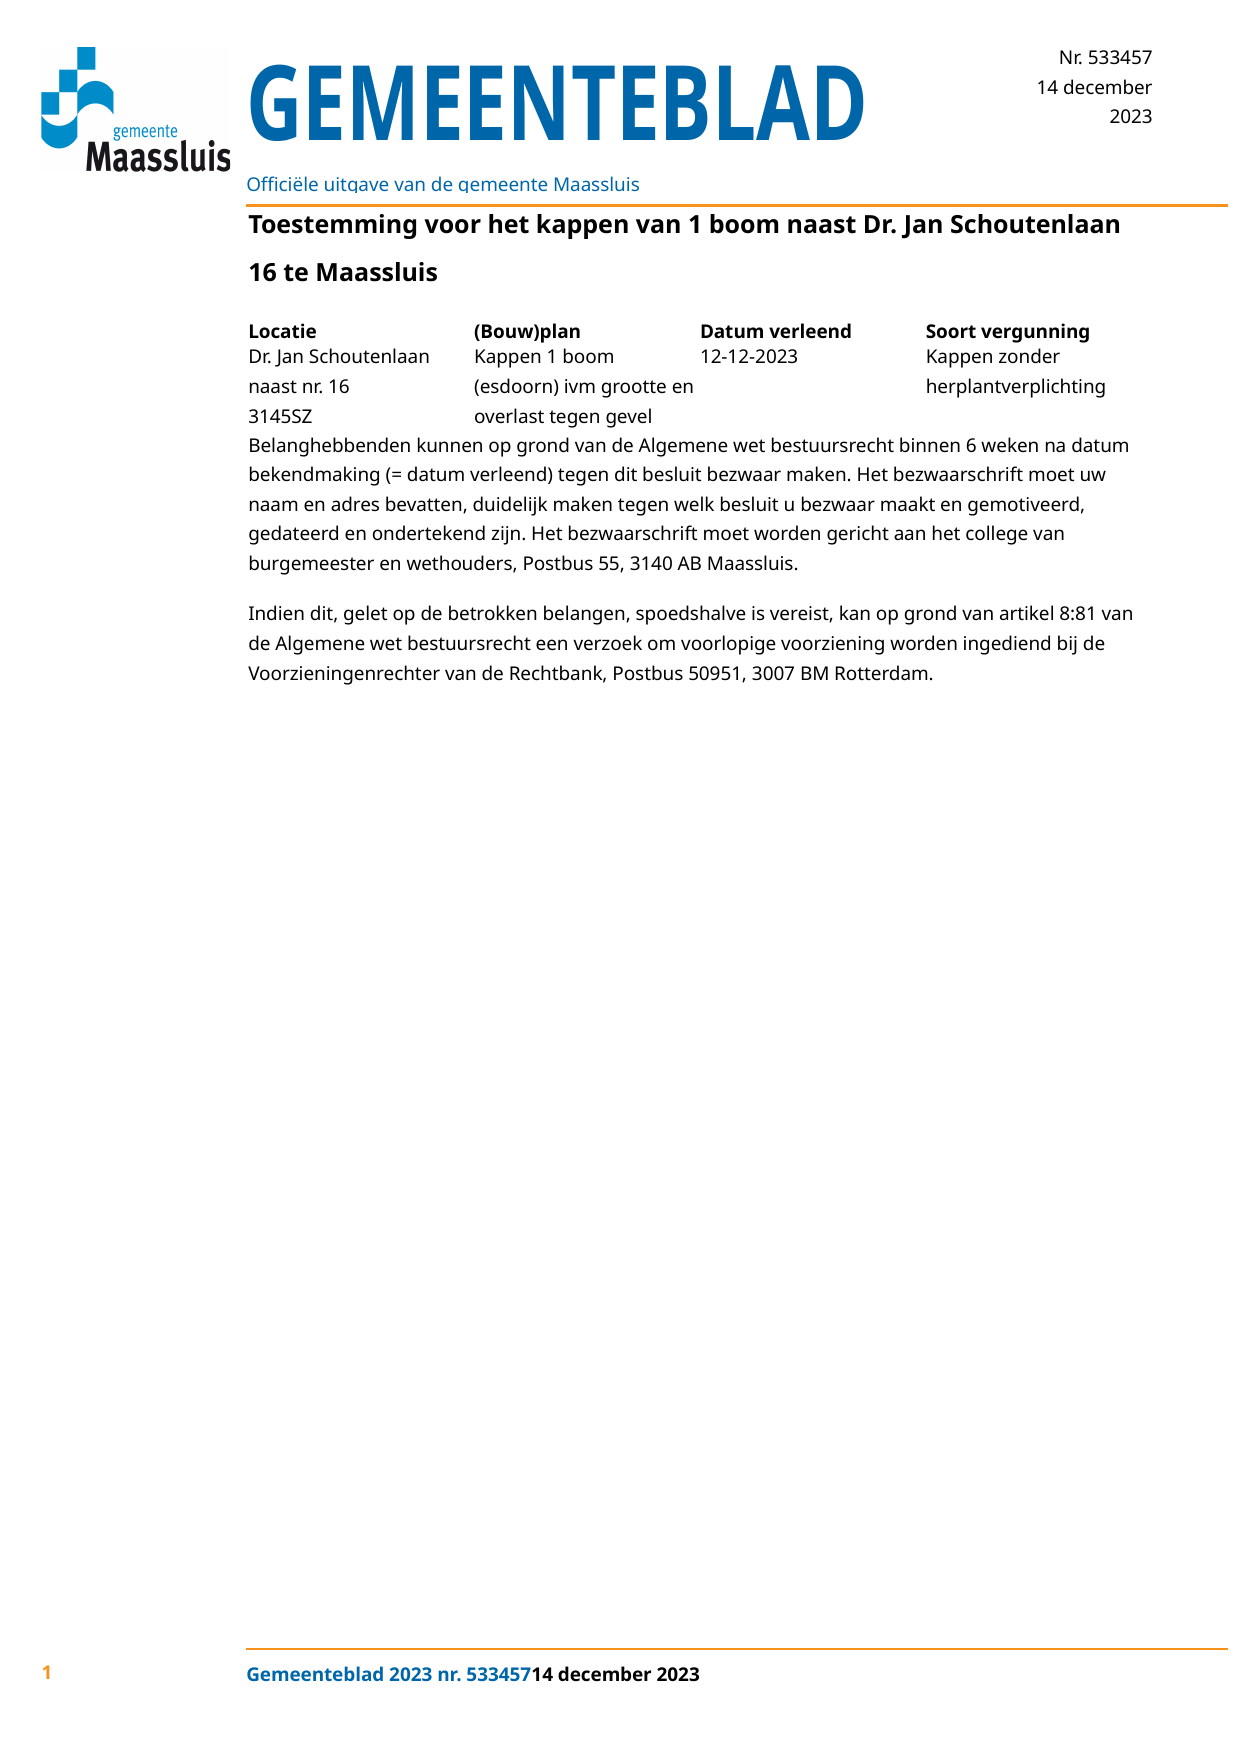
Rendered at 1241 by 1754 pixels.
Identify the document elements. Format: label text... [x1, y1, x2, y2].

picture [41, 47, 231, 172]
table_cell Kappen 1 boom (esdoorn) ivm grootte en overlast tegen gevel [474, 344, 700, 429]
table_cell 12-12-2023 [700, 344, 926, 429]
table_cell Dr. Jan Schoutenlaan naast nr. 16 3145SZ [248, 344, 474, 429]
table_header Soort vergunning [926, 318, 1152, 344]
text Toestemming voor het kappen van 1 boom naast Dr. Jan Schoutenlaan 16 te Maassluis [248, 207, 1152, 288]
table_header Datum verleend [700, 318, 926, 344]
text Belanghebbenden kunnen op grond van de Algemene wet bestuursrecht binnen 6 weken na datum bekendmaking (= datum verleend) tegen dit besluit bezwaar maken. Het bezwaarschrift moet uw naam en adres bevatten, duidelijk maken tegen welk besluit u bezwaar maakt en gemotiveerd, gedateerd en ondertekend zijn. Het bezwaarschrift moet worden gericht aan het college van burgemeester en wethouders, Postbus 55, 3140 AB Maassluis. [248, 432, 1152, 576]
table_header Locatie [248, 318, 474, 344]
text Indien dit, gelet op de betrokken belangen, spoedshalve is vereist, kan op grond van artikel 8:81 van de Algemene wet bestuursrecht een verzoek om voorlopige voorziening worden ingediend bij de Voorzieningenrechter van de Rechtbank, Postbus 50951, 3007 BM Rotterdam. [248, 601, 1152, 686]
picture [41, 47, 77, 92]
table_header (Bouw)plan [474, 318, 700, 344]
table_cell Kappen zonder herplantverplichting [926, 344, 1152, 429]
